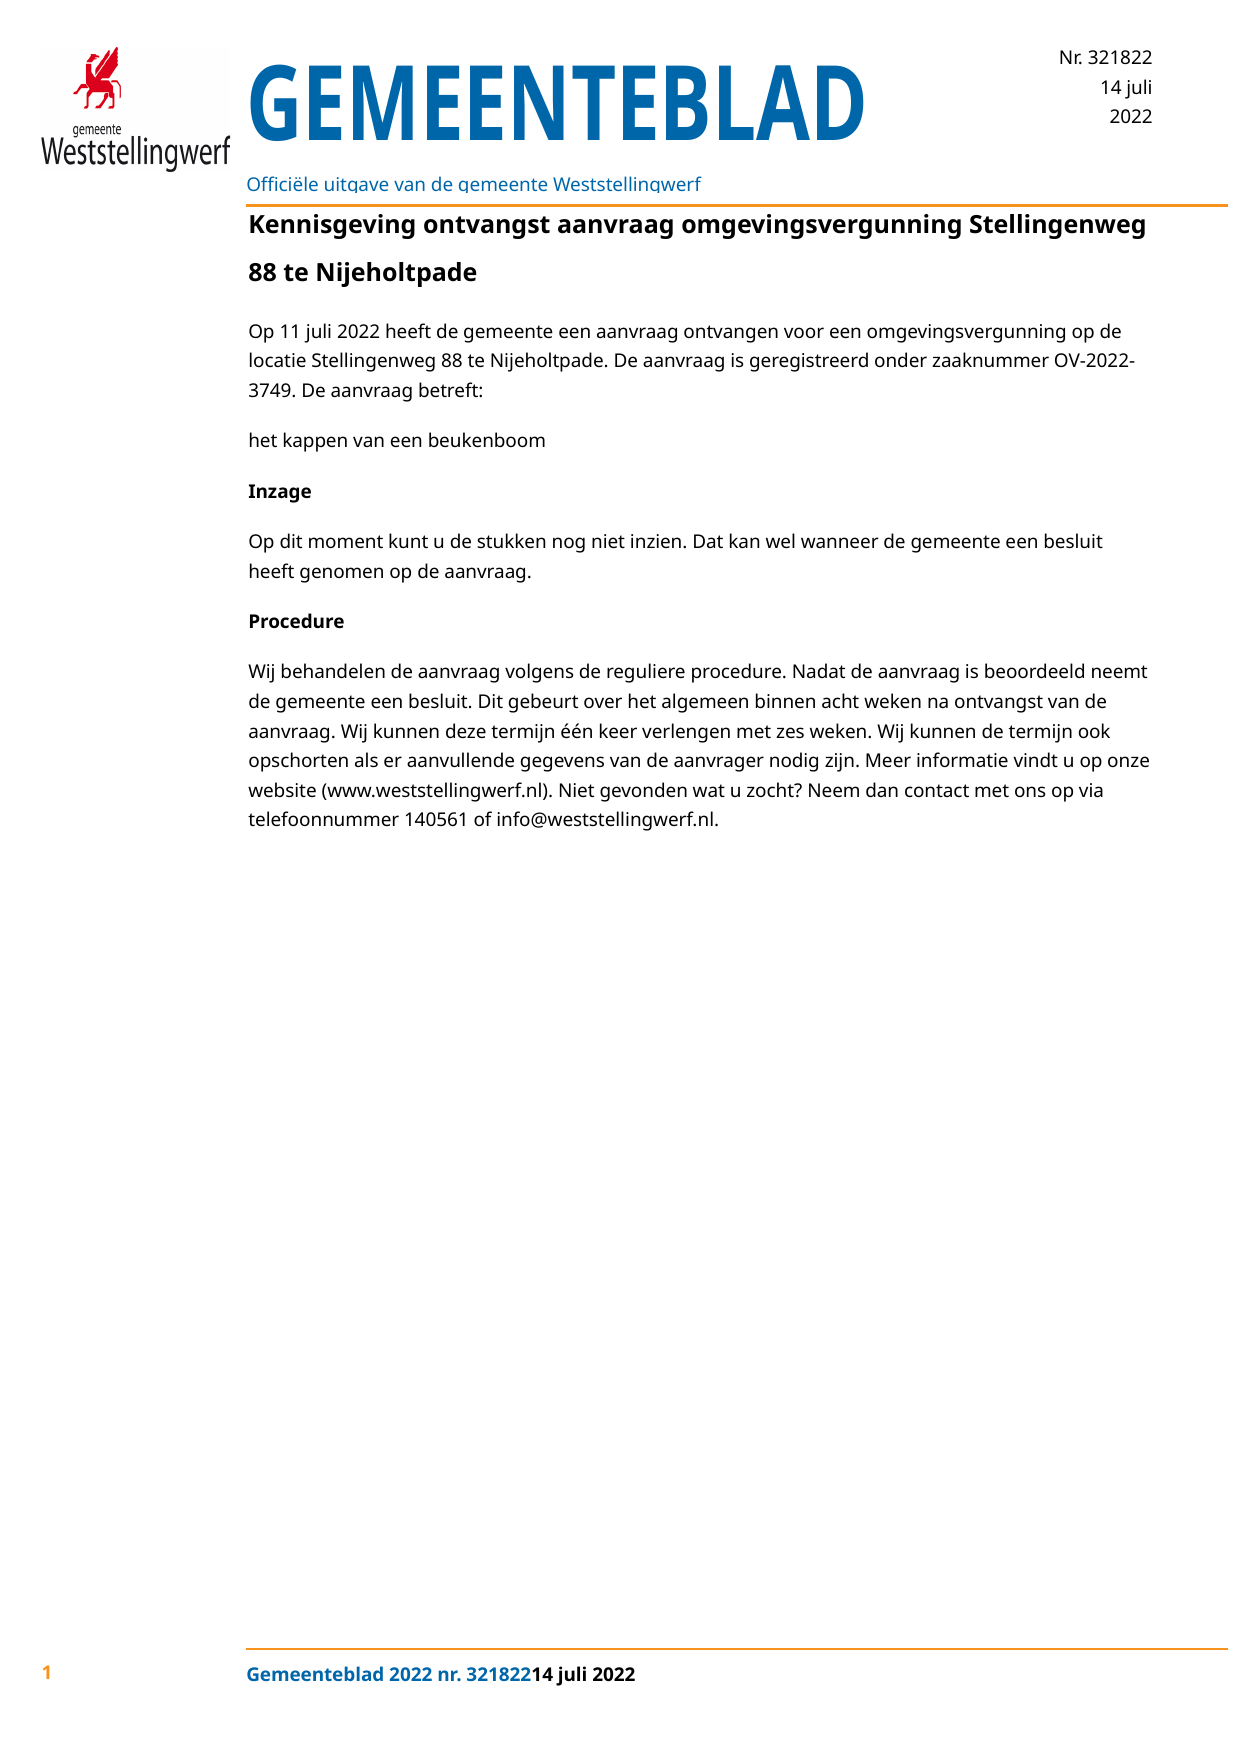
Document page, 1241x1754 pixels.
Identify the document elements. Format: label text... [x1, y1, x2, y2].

text Op dit moment kunt u de stukken nog niet inzien. Dat kan wel wanneer de gemeente een besluit heeft genomen op de aanvraag. [248, 528, 1152, 584]
text Procedure [248, 608, 1152, 634]
text Inzage [248, 478, 1152, 504]
text Wij behandelen de aanvraag volgens de reguliere procedure. Nadat de aanvraag is beoordeeld neemt de gemeente een besluit. Dit gebeurt over het algemeen binnen acht weken na ontvangst van de aanvraag. Wij kunnen deze termijn één keer verlengen met zes weken. Wij kunnen de termijn ook opschorten als er aanvullende gegevens van de aanvrager nodig zijn. Meer informatie vindt u op onze website (www.weststellingwerf.nl). Niet gevonden wat u zocht? Neem dan contact met ons op via telefoonnummer 140561 of info@weststellingwerf.nl. [248, 659, 1152, 832]
text het kappen van een beukenboom [248, 427, 1152, 453]
text Op 11 juli 2022 heeft de gemeente een aanvraag ontvangen voor een omgevingsvergunning op de locatie Stellingenweg 88 te Nijeholtpade. De aanvraag is geregistreerd onder zaaknummer OV-2022-3749. De aanvraag betreft: [248, 318, 1152, 403]
picture [41, 47, 231, 172]
text Kennisgeving ontvangst aanvraag omgevingsvergunning Stellingenweg 88 te Nijeholtpade [248, 207, 1152, 288]
